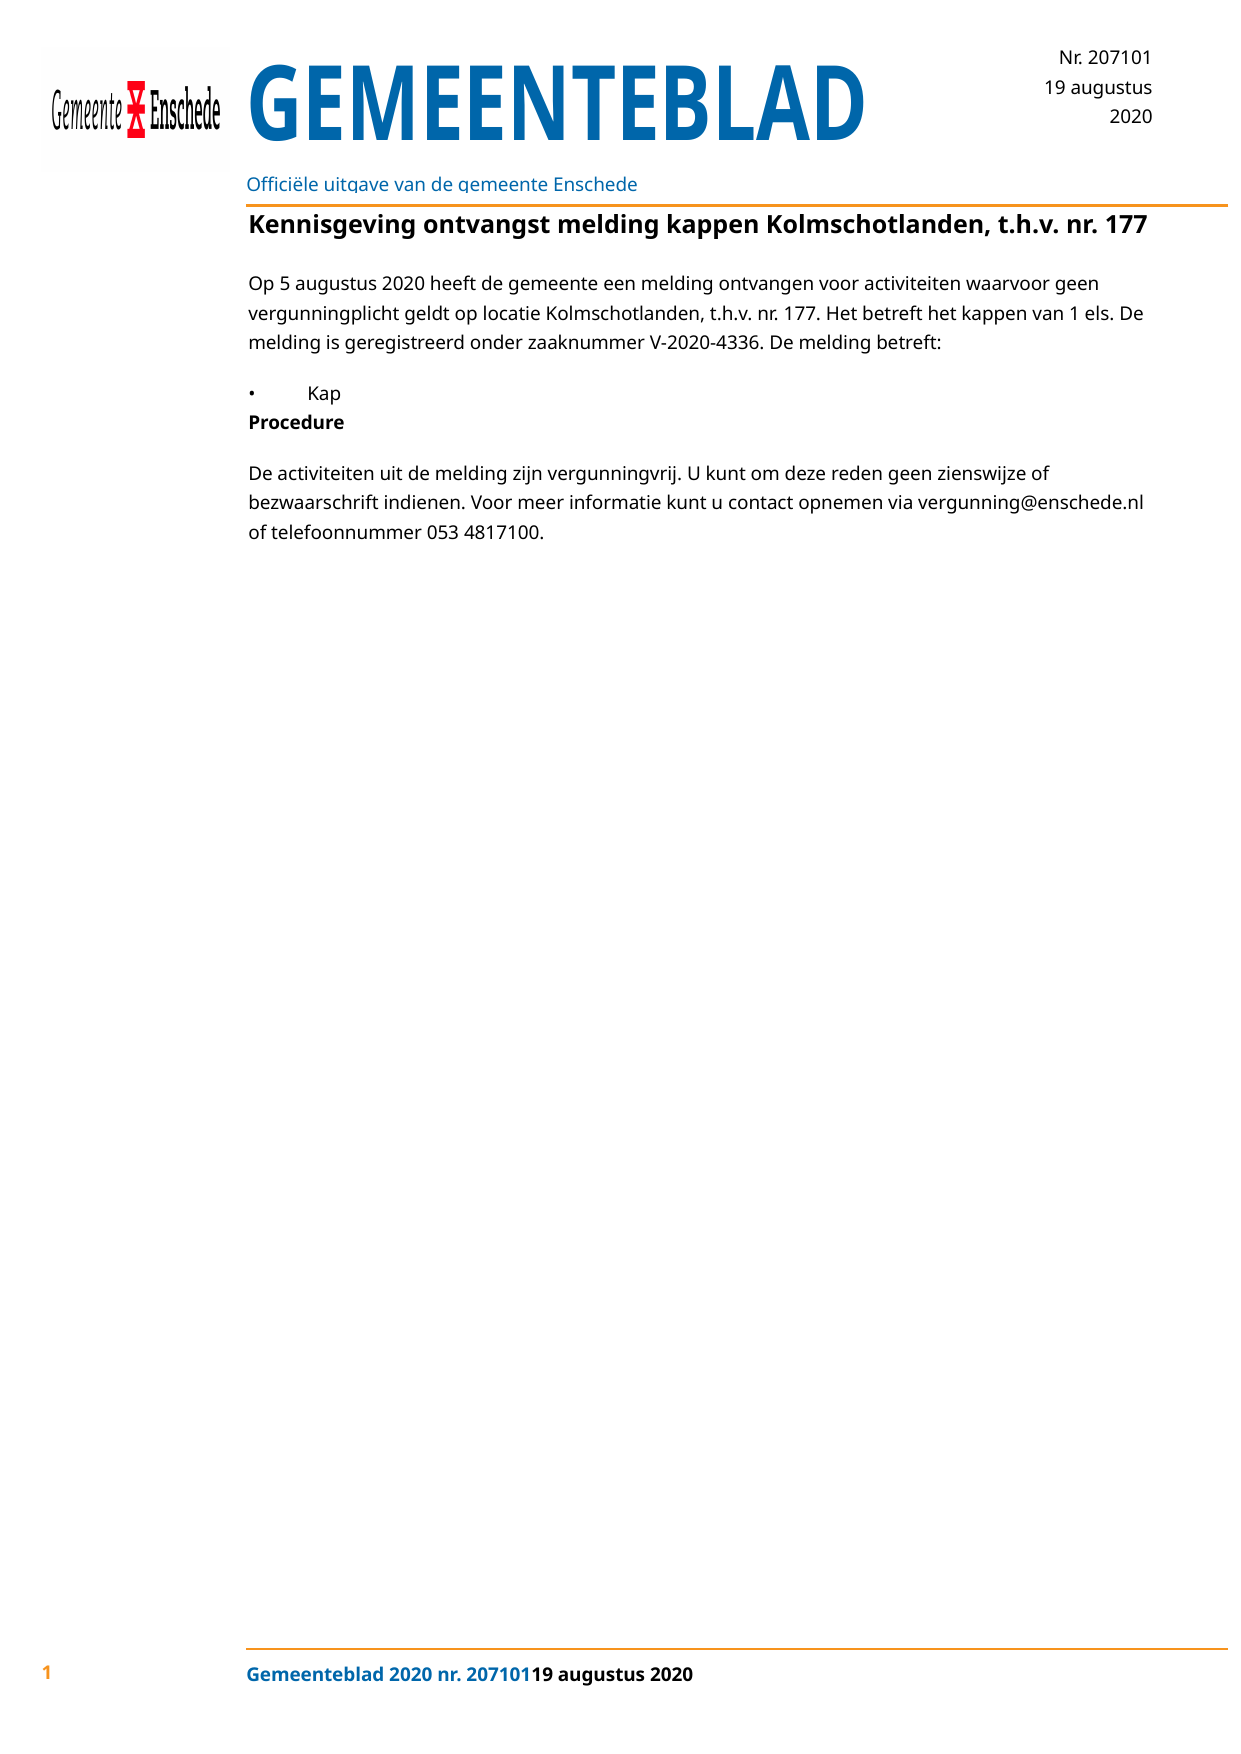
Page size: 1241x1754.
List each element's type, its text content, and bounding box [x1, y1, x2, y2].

text Procedure [248, 409, 1152, 435]
picture [41, 47, 231, 172]
list Kap [248, 380, 1152, 406]
text Kennisgeving ontvangst melding kappen Kolmschotlanden, t.h.v. nr. 177 [248, 207, 1152, 241]
text De activiteiten uit de melding zijn vergunningvrij. U kunt om deze reden geen zienswijze of bezwaarschrift indienen. Voor meer informatie kunt u contact opnemen via vergunning@enschede.nl of telefoonnummer 053 4817100. [248, 460, 1152, 545]
text Op 5 augustus 2020 heeft de gemeente een melding ontvangen voor activiteiten waarvoor geen vergunningplicht geldt op locatie Kolmschotlanden, t.h.v. nr. 177. Het betreft het kappen van 1 els. De melding is geregistreerd onder zaaknummer V-2020-4336. De melding betreft: [248, 270, 1152, 355]
